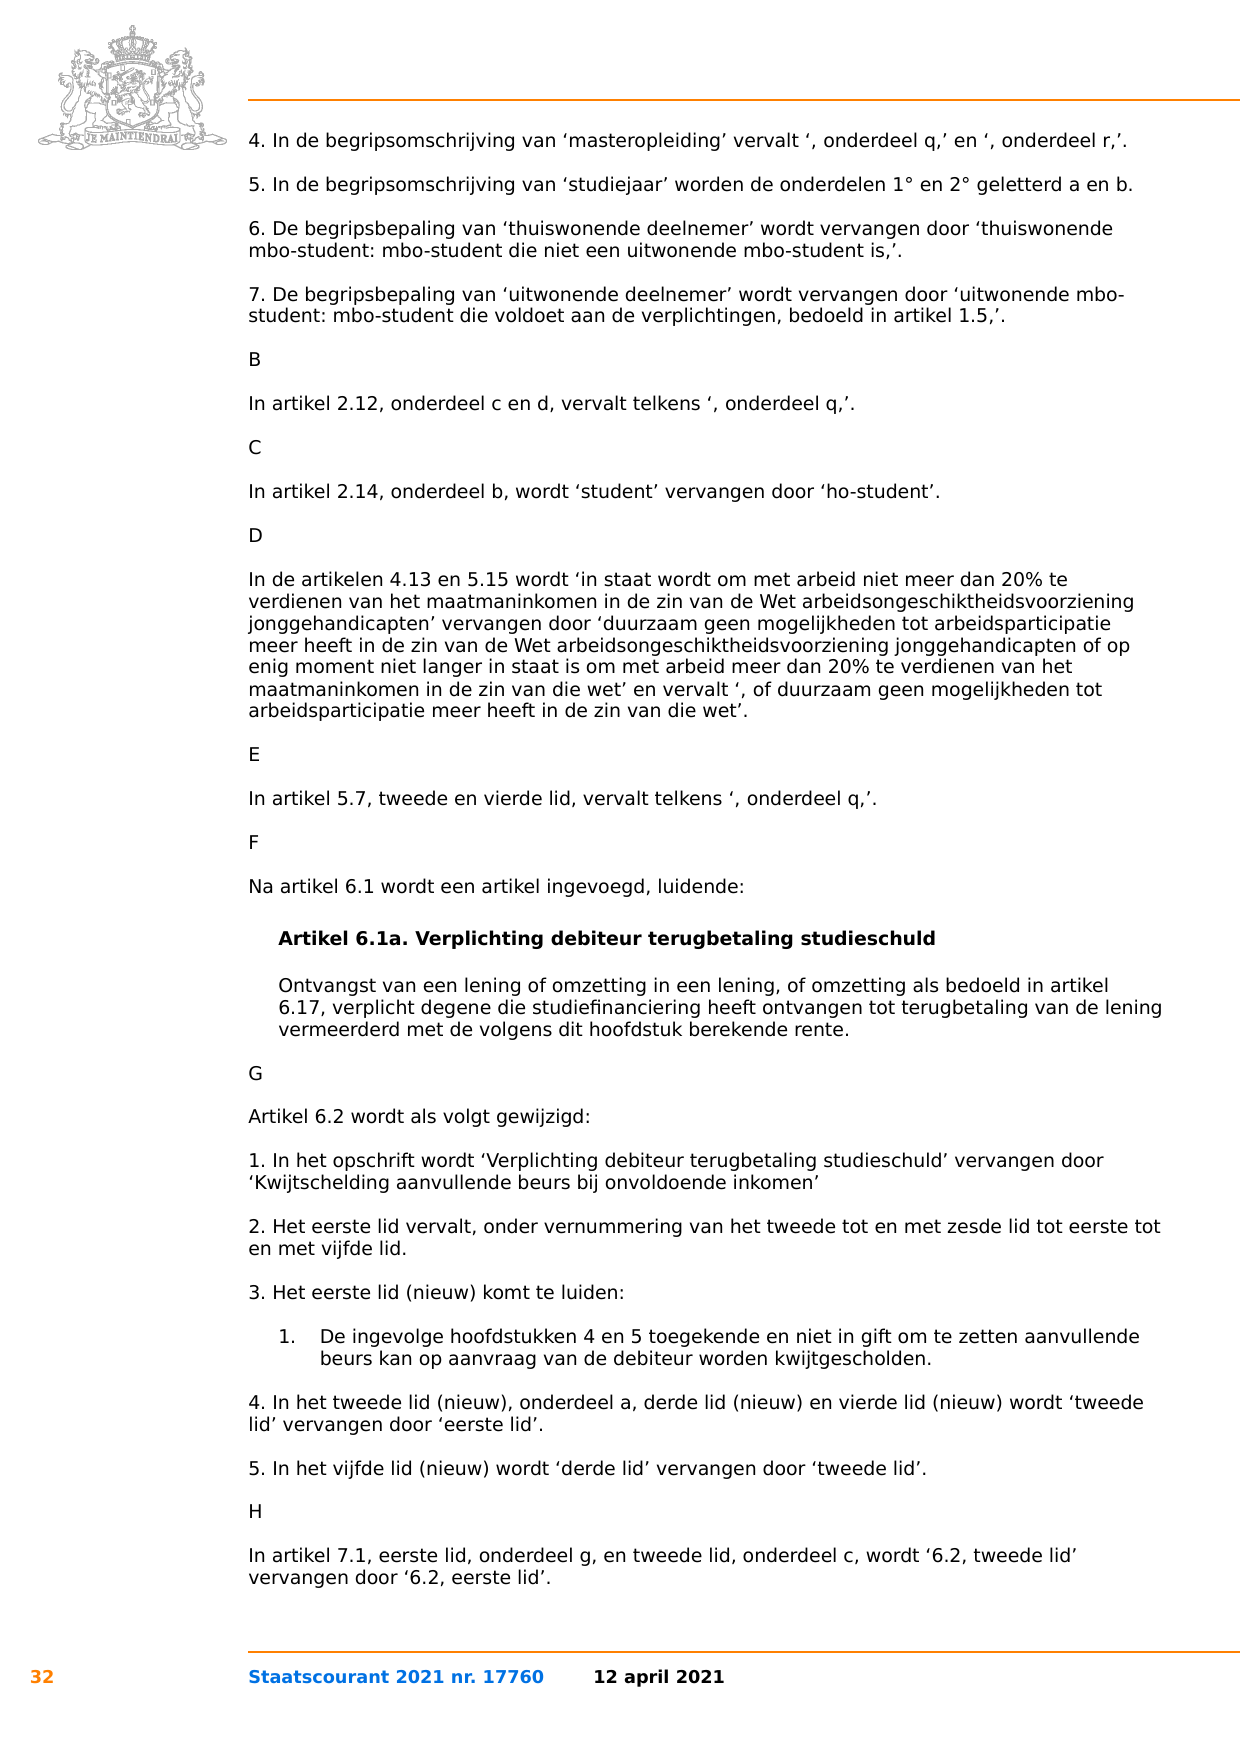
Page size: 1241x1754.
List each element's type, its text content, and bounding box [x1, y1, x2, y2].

text G [248, 1063, 1163, 1084]
text Artikel 6.2 wordt als volgt gewijzigd: [248, 1106, 1163, 1128]
text 4. In de begripsomschrijving van ‘masteropleiding’ vervalt ‘, onderdeel q,’ en ‘, onderdeel r,’. [248, 130, 1163, 152]
text Na artikel 6.1 wordt een artikel ingevoegd, luidende: [248, 876, 1163, 898]
text 5. In de begripsomschrijving van ‘studiejaar’ worden de onderdelen 1° en 2° geletterd a en b. [248, 174, 1163, 196]
text In artikel 2.12, onderdeel c en d, vervalt telkens ‘, onderdeel q,’. [248, 393, 1163, 415]
text B [248, 349, 1163, 371]
text H [248, 1501, 1163, 1523]
text 7. De begripsbepaling van ‘uitwonende deelnemer’ wordt vervangen door ‘uitwonende mbo-student: mbo-student die voldoet aan de verplichtingen, bedoeld in artikel 1.5,’. [248, 283, 1163, 327]
text 1. In het opschrift wordt ‘Verplichting debiteur terugbetaling studieschuld’ vervangen door ‘Kwijtschelding aanvullende beurs bij onvoldoende inkomen’ [248, 1150, 1163, 1194]
text D [248, 525, 1163, 547]
text 4. In het tweede lid (nieuw), onderdeel a, derde lid (nieuw) en vierde lid (nieuw) wordt ‘tweede lid’ vervangen door ‘eerste lid’. [248, 1392, 1163, 1436]
text Ontvangst van een lening of omzetting in een lening, of omzetting als bedoeld in artikel 6.17, verplicht degene die studiefinanciering heeft ontvangen tot terugbetaling van de lening vermeerderd met de volgens dit hoofdstuk berekende rente. [278, 975, 1163, 1041]
text C [248, 437, 1163, 459]
text In artikel 2.14, onderdeel b, wordt ‘student’ vervangen door ‘ho-student’. [248, 481, 1163, 503]
text E [248, 744, 1163, 766]
text In artikel 5.7, tweede en vierde lid, vervalt telkens ‘, onderdeel q,’. [248, 788, 1163, 810]
text In artikel 7.1, eerste lid, onderdeel g, en tweede lid, onderdeel c, wordt ‘6.2, tweede lid’ vervangen door ‘6.2, eerste lid’. [248, 1545, 1163, 1589]
text 5. In het vijfde lid (nieuw) wordt ‘derde lid’ vervangen door ‘tweede lid’. [248, 1457, 1163, 1479]
text 6. De begripsbepaling van ‘thuiswonende deelnemer’ wordt vervangen door ‘thuiswonende mbo-student: mbo-student die niet een uitwonende mbo-student is,’. [248, 218, 1163, 262]
text 2. Het eerste lid vervalt, onder vernummering van het tweede tot en met zesde lid tot eerste tot en met vijfde lid. [248, 1216, 1163, 1260]
text In de artikelen 4.13 en 5.15 wordt ‘in staat wordt om met arbeid niet meer dan 20% te verdienen van het maatmaninkomen in de zin van de Wet arbeidsongeschiktheidsvoorziening jonggehandicapten’ vervangen door ‘duurzaam geen mogelijkheden tot arbeidsparticipatie meer heeft in de zin van de Wet arbeidsongeschiktheidsvoorziening jonggehandicapten of op enig moment niet langer in staat is om met arbeid meer dan 20% te verdienen van het maatmaninkomen in de zin van die wet’ en vervalt ‘, of duurzaam geen mogelijkheden tot arbeidsparticipatie meer heeft in de zin van die wet’. [248, 568, 1163, 722]
picture [38, 25, 227, 150]
text 3. Het eerste lid (nieuw) komt te luiden: [248, 1282, 1163, 1304]
subtitle Artikel 6.1a. Verplichting debiteur terugbetaling studieschuld [278, 928, 1163, 950]
text F [248, 832, 1163, 854]
text 1. De ingevolge hoofdstukken 4 en 5 toegekende en niet in gift om te zetten aanvullende beurs kan op aanvraag van de debiteur worden kwijtgescholden. [278, 1326, 1163, 1370]
